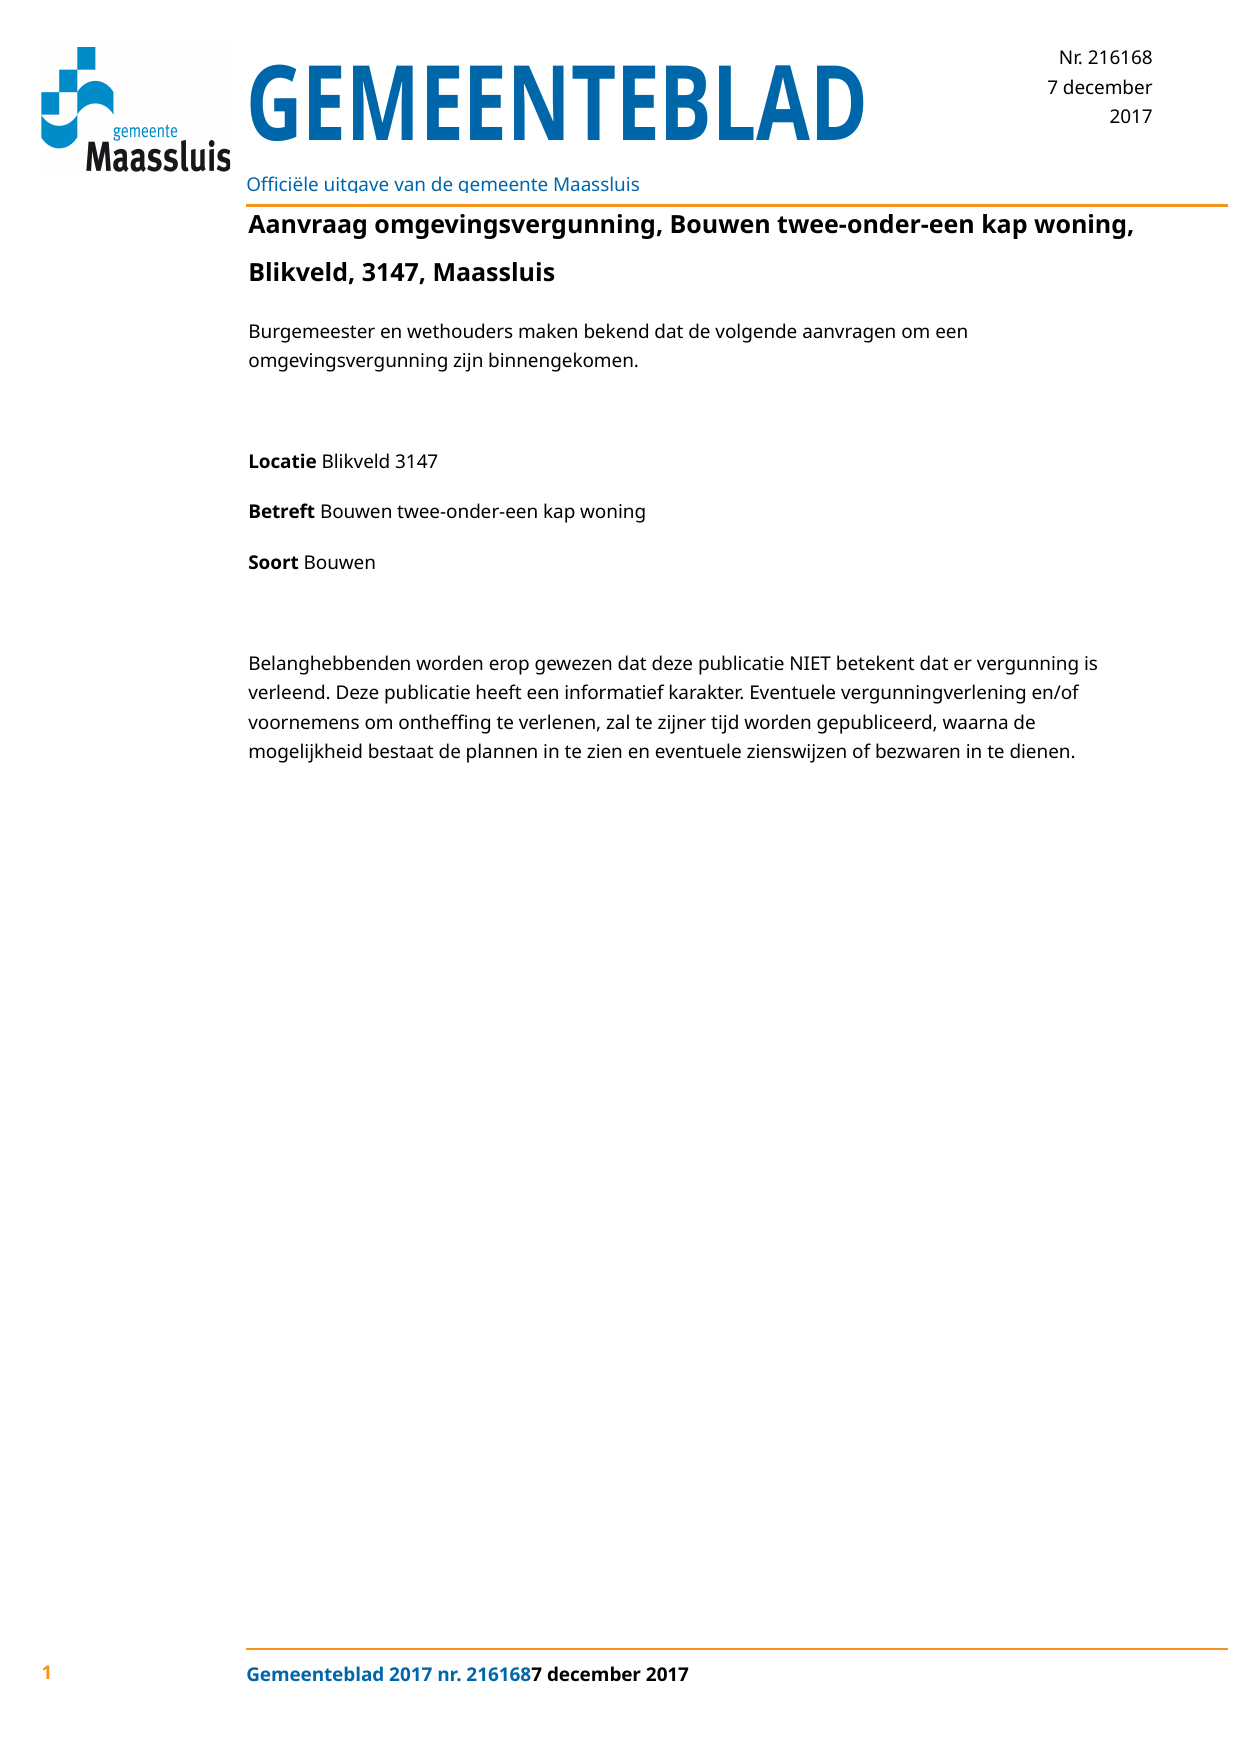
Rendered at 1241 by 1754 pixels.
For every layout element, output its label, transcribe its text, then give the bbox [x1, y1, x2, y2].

text Burgemeester en wethouders maken bekend dat de volgende aanvragen om een omgevingsvergunning zijn binnengekomen. [248, 318, 1152, 373]
text Aanvraag omgevingsvergunning, Bouwen twee-onder-een kap woning, Blikveld, 3147, Maassluis [248, 207, 1152, 288]
picture [41, 47, 77, 92]
text Belanghebbenden worden erop gewezen dat deze publicatie NIET betekent dat er vergunning is verleend. Deze publicatie heeft een informatief karakter. Eventuele vergunningverlening en/of voornemens om ontheffing te verlenen, zal te zijner tijd worden gepubliceerd, waarna de mogelijkheid bestaat de plannen in te zien en eventuele zienswijzen of bezwaren in te dienen. [248, 650, 1152, 764]
text Locatie Blikveld 3147 [248, 448, 1152, 474]
text Soort Bouwen [248, 549, 1152, 575]
picture [41, 47, 231, 172]
text Betreft Bouwen twee-onder-een kap woning [248, 499, 1152, 524]
